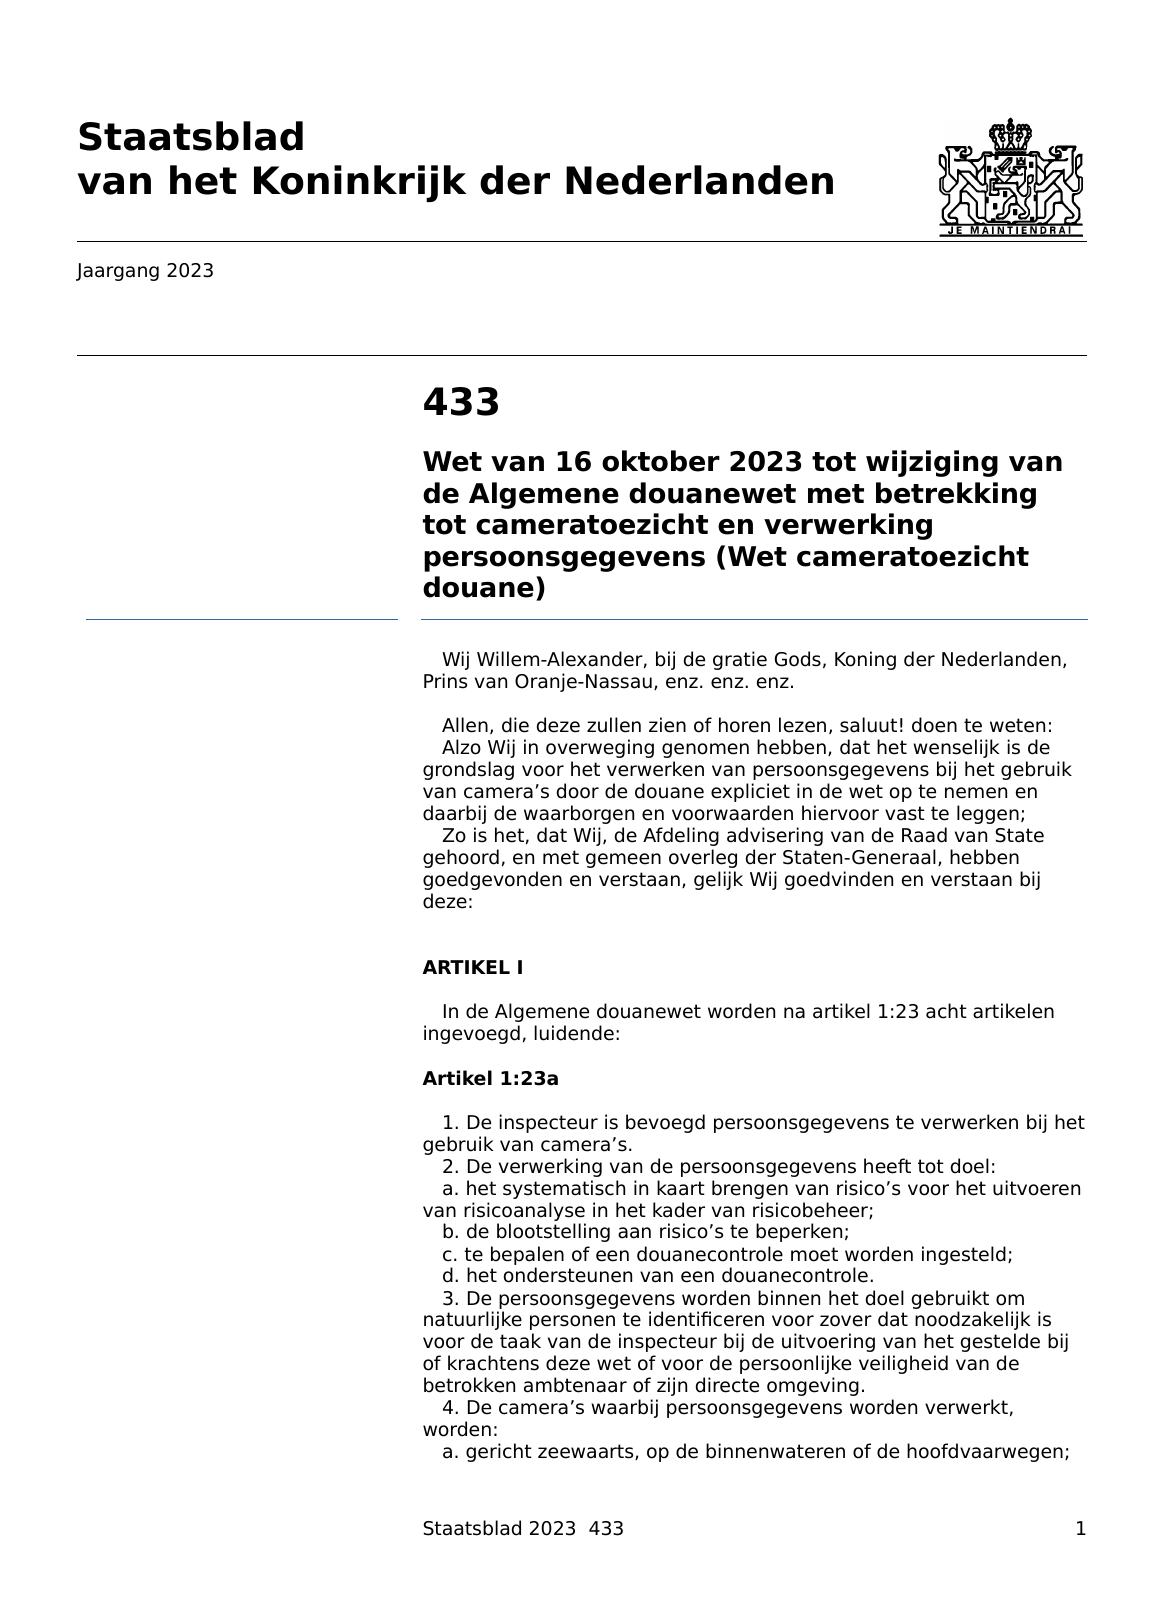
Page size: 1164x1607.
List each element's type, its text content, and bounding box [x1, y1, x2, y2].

text Zo is het, dat Wij, de Afdeling advisering van de Raad van State gehoord, en met gemeen overleg der Staten-Generaal, hebben goedgevonden en verstaan, gelijk Wij goedvinden en verstaan bij deze: [422, 825, 1087, 913]
text Allen, die deze zullen zien of horen lezen, saluut! doen te weten: [422, 715, 1087, 737]
subtitle ARTIKEL I [422, 957, 1087, 979]
text Wij Willem-Alexander, bij de gratie Gods, Koning der Nederlanden, Prins van Oranje-Nassau, enz. enz. enz. [422, 649, 1087, 693]
text 1. De inspecteur is bevoegd persoonsgegevens te verwerken bij het gebruik van camera’s. [422, 1112, 1087, 1156]
text 3. De persoonsgegevens worden binnen het doel gebruikt om natuurlijke personen te identificeren voor zover dat noodzakelijk is voor de taak van de inspecteur bij de uitvoering van het gestelde bij of krachtens deze wet of voor de persoonlijke veiligheid van de betrokken ambtenaar of zijn directe omgeving. [422, 1287, 1087, 1397]
text Wet van 16 oktober 2023 tot wijziging van de Algemene douanewet met betrekking tot cameratoezicht en verwerking persoonsgegevens (Wet cameratoezicht douane) [422, 447, 1087, 604]
text Alzo Wij in overweging genomen hebben, dat het wenselijk is de grondslag voor het verwerken van persoonsgegevens bij het gebruik van camera’s door de douane expliciet in de wet op te nemen en daarbij de waarborgen en voorwaarden hiervoor vast te leggen; [422, 737, 1087, 825]
text d. het ondersteunen van een douanecontrole. [422, 1265, 1087, 1287]
text a. het systematisch in kaart brengen van risico’s voor het uitvoeren van risicoanalyse in het kader van risicobeheer; [422, 1177, 1087, 1221]
text 2. De verwerking van de persoonsgegevens heeft tot doel: [422, 1156, 1087, 1177]
text a. gericht zeewaarts, op de binnenwateren of de hoofdvaarwegen; [422, 1441, 1087, 1463]
text In de Algemene douanewet worden na artikel 1:23 acht artikelen ingevoegd, luidende: [422, 1001, 1087, 1045]
subtitle 433 [422, 381, 1087, 424]
table_header [886, 100, 1087, 241]
table_header Staatsblad van het Koninkrijk der Nederlanden [77, 100, 886, 241]
subtitle Artikel 1:23a [422, 1067, 1087, 1089]
text b. de blootstelling aan risico’s te beperken; [422, 1221, 1087, 1243]
table_cell Jaargang 2023 [77, 242, 1087, 355]
text c. te bepalen of een douanecontrole moet worden ingesteld; [422, 1243, 1087, 1265]
picture [936, 115, 1087, 240]
text 4. De camera’s waarbij persoonsgegevens worden verwerkt, worden: [422, 1397, 1087, 1441]
